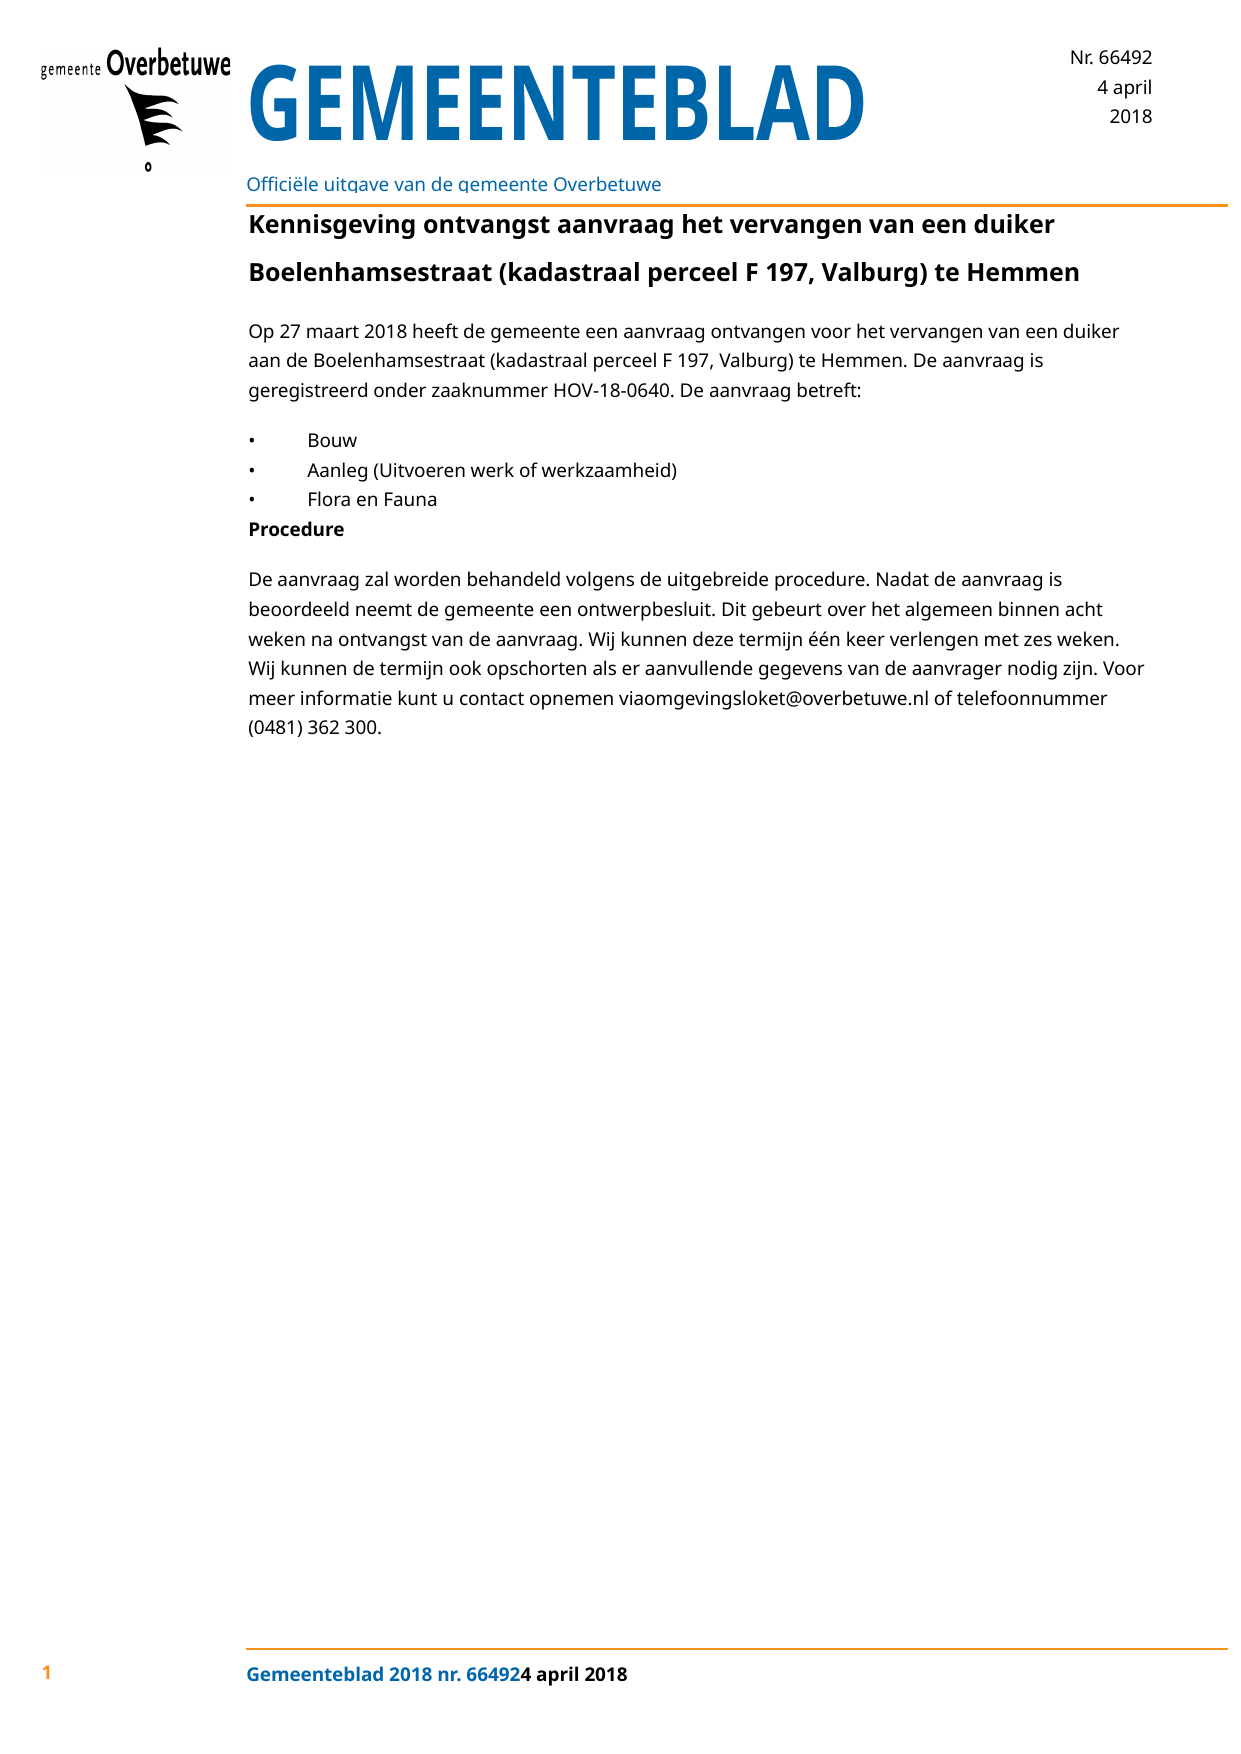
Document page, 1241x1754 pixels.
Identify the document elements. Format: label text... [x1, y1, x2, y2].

text Procedure [248, 516, 1152, 542]
list Aanleg (Uitvoeren werk of werkzaamheid) [248, 457, 1152, 483]
list Bouw [248, 427, 1152, 453]
text De aanvraag zal worden behandeld volgens de uitgebreide procedure. Nadat de aanvraag is beoordeeld neemt de gemeente een ontwerpbesluit. Dit gebeurt over het algemeen binnen acht weken na ontvangst van de aanvraag. Wij kunnen deze termijn één keer verlengen met zes weken. Wij kunnen de termijn ook opschorten als er aanvullende gegevens van de aanvrager nodig zijn. Voor meer informatie kunt u contact opnemen viaomgevingsloket@overbetuwe.nl of telefoonnummer (0481) 362 300. [248, 567, 1152, 740]
text Op 27 maart 2018 heeft de gemeente een aanvraag ontvangen voor het vervangen van een duiker aan de Boelenhamsestraat (kadastraal perceel F 197, Valburg) te Hemmen. De aanvraag is geregistreerd onder zaaknummer HOV-18-0640. De aanvraag betreft: [248, 318, 1152, 403]
text Kennisgeving ontvangst aanvraag het vervangen van een duiker Boelenhamsestraat (kadastraal perceel F 197, Valburg) te Hemmen [248, 207, 1152, 288]
list Flora en Fauna [248, 487, 1152, 512]
picture [41, 47, 231, 172]
